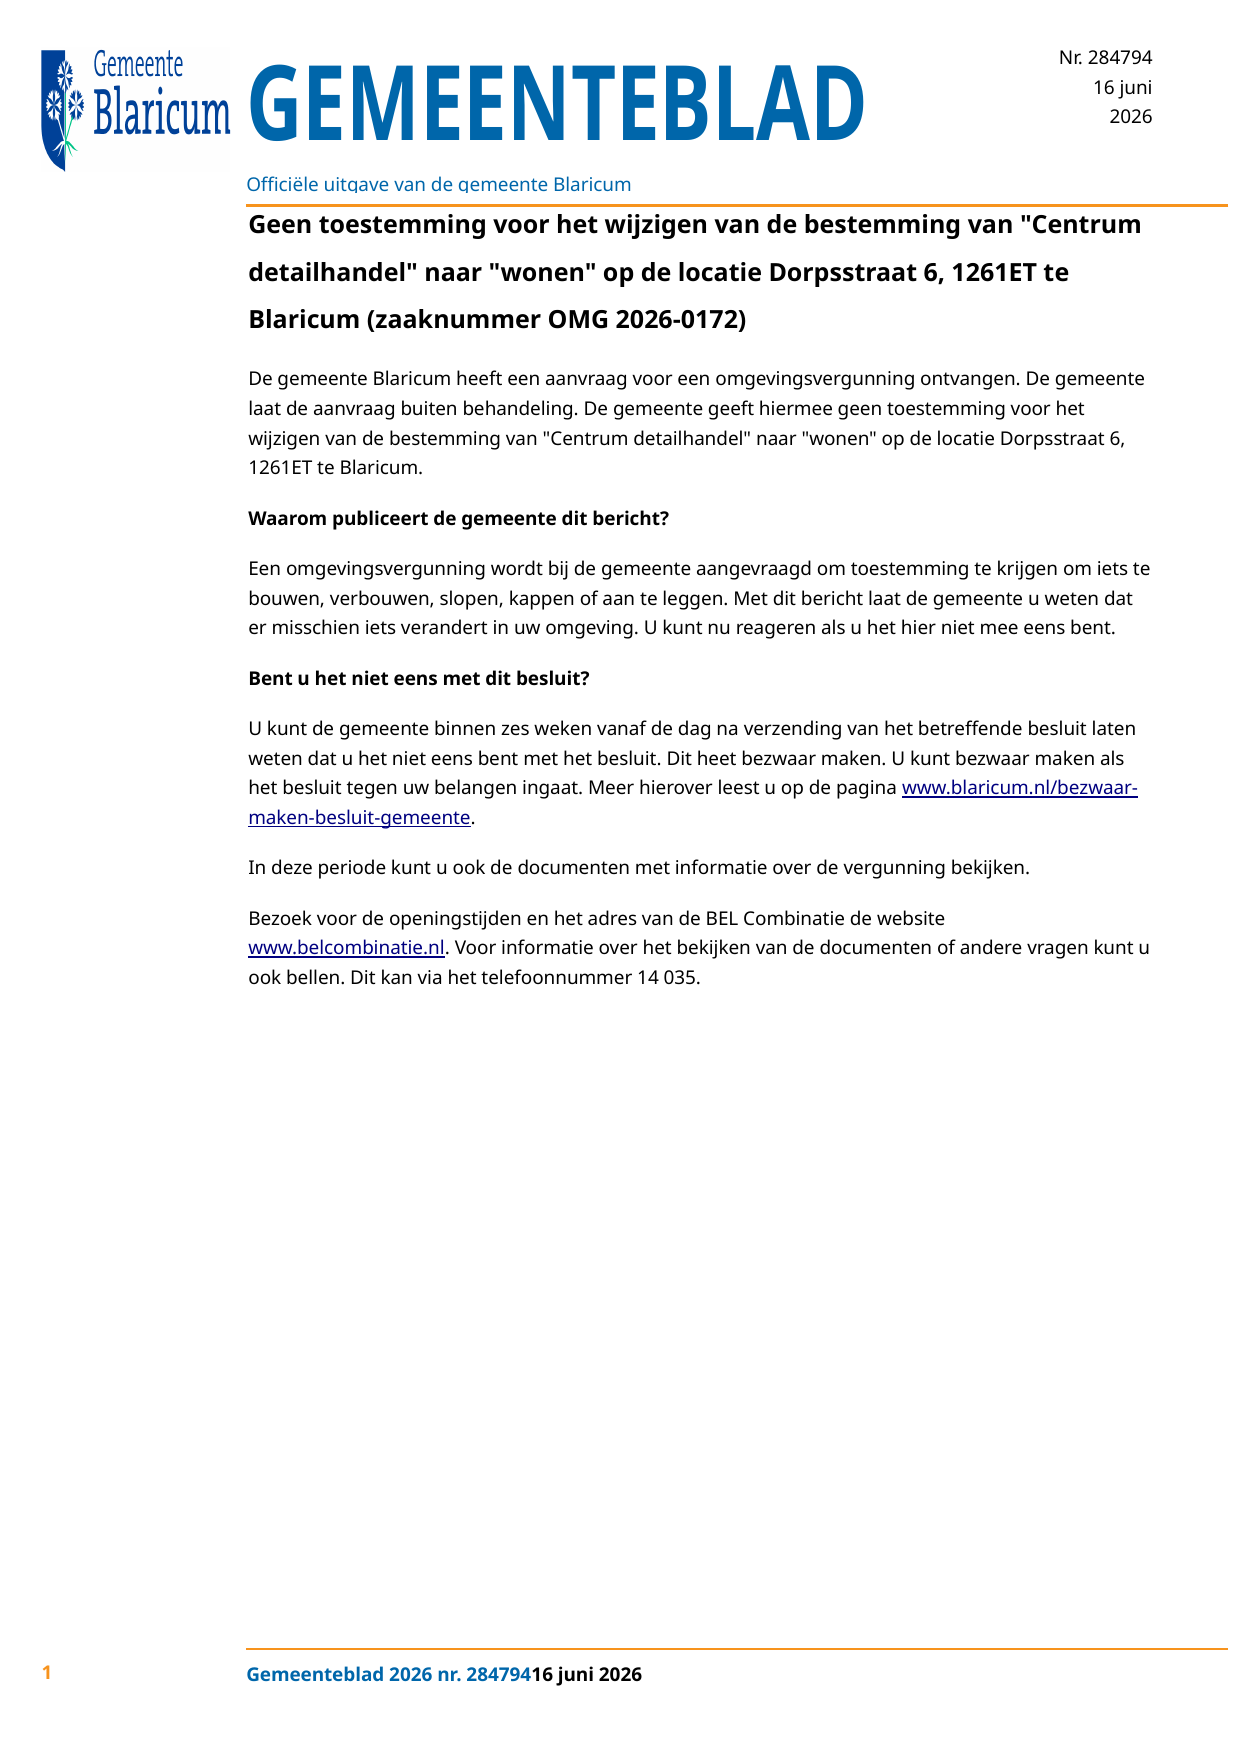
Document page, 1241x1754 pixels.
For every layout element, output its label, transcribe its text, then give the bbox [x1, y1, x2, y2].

text Bent u het niet eens met dit besluit? [248, 665, 1152, 690]
text Geen toestemming voor het wijzigen van de bestemming van "Centrum detailhandel" naar "wonen" op de locatie Dorpsstraat 6, 1261ET te Blaricum (zaaknummer OMG 2026-0172) [248, 207, 1152, 336]
text U kunt de gemeente binnen zes weken vanaf de dag na verzending van het betreffende besluit laten weten dat u het niet eens bent met het besluit. Dit heet bezwaar maken. U kunt bezwaar maken als het besluit tegen uw belangen ingaat. Meer hierover leest u op de pagina www.blaricum.nl/bezwaar-maken-besluit-gemeente. [248, 715, 1152, 829]
text Een omgevingsvergunning wordt bij de gemeente aangevraagd om toestemming te krijgen om iets te bouwen, verbouwen, slopen, kappen of aan te leggen. Met dit bericht laat de gemeente u weten dat er misschien iets verandert in uw omgeving. U kunt nu reageren als u het hier niet mee eens bent. [248, 555, 1152, 640]
text Waarom publiceert de gemeente dit bericht? [248, 505, 1152, 530]
text Bezoek voor de openingstijden en het adres van de BEL Combinatie de website www.belcombinatie.nl. Voor informatie over het bekijken van de documenten of andere vragen kunt u ook bellen. Dit kan via het telefoonnummer 14 035. [248, 905, 1152, 989]
text De gemeente Blaricum heeft een aanvraag voor een omgevingsvergunning ontvangen. De gemeente laat de aanvraag buiten behandeling. De gemeente geeft hiermee geen toestemming voor het wijzigen van de bestemming van "Centrum detailhandel" naar "wonen" op de locatie Dorpsstraat 6, 1261ET te Blaricum. [248, 366, 1152, 480]
picture [41, 47, 231, 172]
text In deze periode kunt u ook de documenten met informatie over de vergunning bekijken. [248, 854, 1152, 880]
